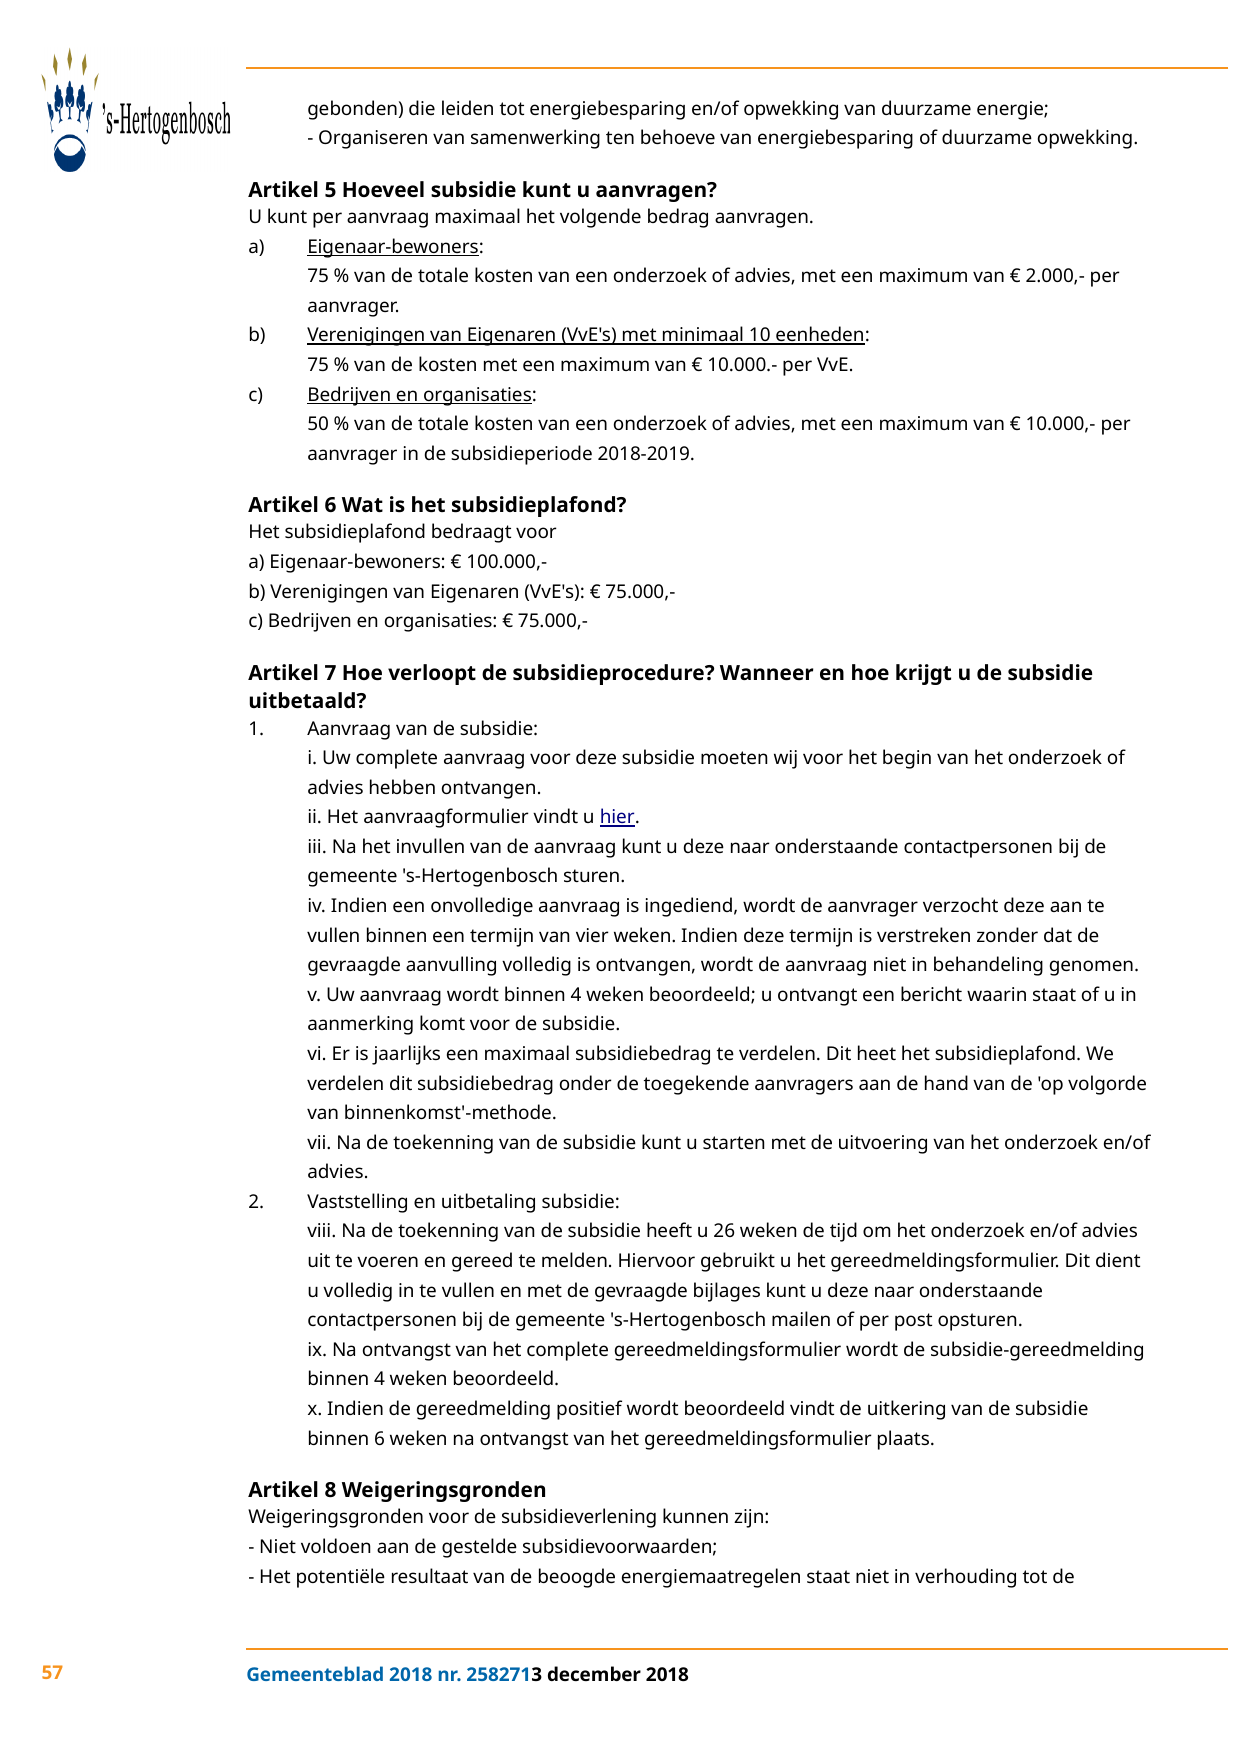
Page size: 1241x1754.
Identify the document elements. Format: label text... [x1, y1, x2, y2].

list iv. Indien een onvolledige aanvraag is ingediend, wordt de aanvrager verzocht deze aan te vullen binnen een termijn van vier weken. Indien deze termijn is verstreken zonder dat de gevraagde aanvulling volledig is ontvangen, wordt de aanvraag niet in behandeling genomen. [248, 892, 1152, 977]
text Weigeringsgronden voor de subsidieverlening kunnen zijn: [248, 1504, 1152, 1529]
list Vaststelling en uitbetaling subsidie: [248, 1188, 1152, 1214]
text Het subsidieplafond bedraagt voor [248, 519, 1152, 544]
list i. Uw complete aanvraag voor deze subsidie moeten wij voor het begin van het onderzoek of advies hebben ontvangen. [248, 744, 1152, 800]
list ix. Na ontvangst van het complete gereedmeldingsformulier wordt de subsidie-gereedmelding binnen 4 weken beoordeeld. [248, 1336, 1152, 1391]
text c) Bedrijven en organisaties: € 75.000,- [248, 607, 1152, 633]
list Aanvraag van de subsidie: [248, 715, 1152, 741]
list viii. Na de toekenning van de subsidie heeft u 26 weken de tijd om het onderzoek en/of advies uit te voeren en gereed te melden. Hiervoor gebruikt u het gereedmeldingsformulier. Dit dient u volledig in te vullen en met de gevraagde bijlages kunt u deze naar onderstaande contactpersonen bij de gemeente 's-Hertogenbosch mailen of per post opsturen. [248, 1218, 1152, 1332]
list 75 % van de kosten met een maximum van € 10.000.- per VvE. [248, 351, 1152, 377]
text b) Verenigingen van Eigenaren (VvE's): € 75.000,- [248, 578, 1152, 604]
list ii. Het aanvraagformulier vindt u hier. [248, 803, 1152, 829]
text Artikel 5 Hoeveel subsidie kunt u aanvragen? [248, 175, 1152, 203]
list Eigenaar-bewoners: [248, 233, 1152, 258]
text Artikel 8 Weigeringsgronden [248, 1475, 1152, 1504]
list gebonden) die leiden tot energiebesparing en/of opwekking van duurzame energie; [248, 95, 1152, 121]
text - Het potentiële resultaat van de beoogde energiemaatregelen staat niet in verhouding tot de [248, 1563, 1152, 1588]
list v. Uw aanvraag wordt binnen 4 weken beoordeeld; u ontvangt een bericht waarin staat of u in aanmerking komt voor de subsidie. [248, 981, 1152, 1036]
list Bedrijven en organisaties: [248, 381, 1152, 406]
list 75 % van de totale kosten van een onderzoek of advies, met een maximum van € 2.000,- per aanvrager. [248, 262, 1152, 318]
text a) Eigenaar-bewoners: € 100.000,- [248, 548, 1152, 574]
text - Niet voldoen aan de gestelde subsidievoorwaarden; [248, 1533, 1152, 1559]
list x. Indien de gereedmelding positief wordt beoordeeld vindt de uitkering van de subsidie binnen 6 weken na ontvangst van het gereedmeldingsformulier plaats. [248, 1395, 1152, 1451]
picture [41, 47, 231, 172]
list 50 % van de totale kosten van een onderzoek of advies, met een maximum van € 10.000,- per aanvrager in de subsidieperiode 2018-2019. [248, 410, 1152, 466]
list vi. Er is jaarlijks een maximaal subsidiebedrag te verdelen. Dit heet het subsidieplafond. We verdelen dit subsidiebedrag onder de toegekende aanvragers aan de hand van de 'op volgorde van binnenkomst'-methode. [248, 1040, 1152, 1125]
text U kunt per aanvraag maximaal het volgende bedrag aanvragen. [248, 203, 1152, 229]
list - Organiseren van samenwerking ten behoeve van energiebesparing of duurzame opwekking. [248, 124, 1152, 150]
list Verenigingen van Eigenaren (VvE's) met minimaal 10 eenheden: [248, 322, 1152, 347]
text Artikel 6 Wat is het subsidieplafond? [248, 490, 1152, 519]
list iii. Na het invullen van de aanvraag kunt u deze naar onderstaande contactpersonen bij de gemeente 's-Hertogenbosch sturen. [248, 833, 1152, 888]
text Artikel 7 Hoe verloopt de subsidieprocedure? Wanneer en hoe krijgt u de subsidie uitbetaald? [248, 658, 1152, 715]
list vii. Na de toekenning van de subsidie kunt u starten met de uitvoering van het onderzoek en/of advies. [248, 1129, 1152, 1184]
